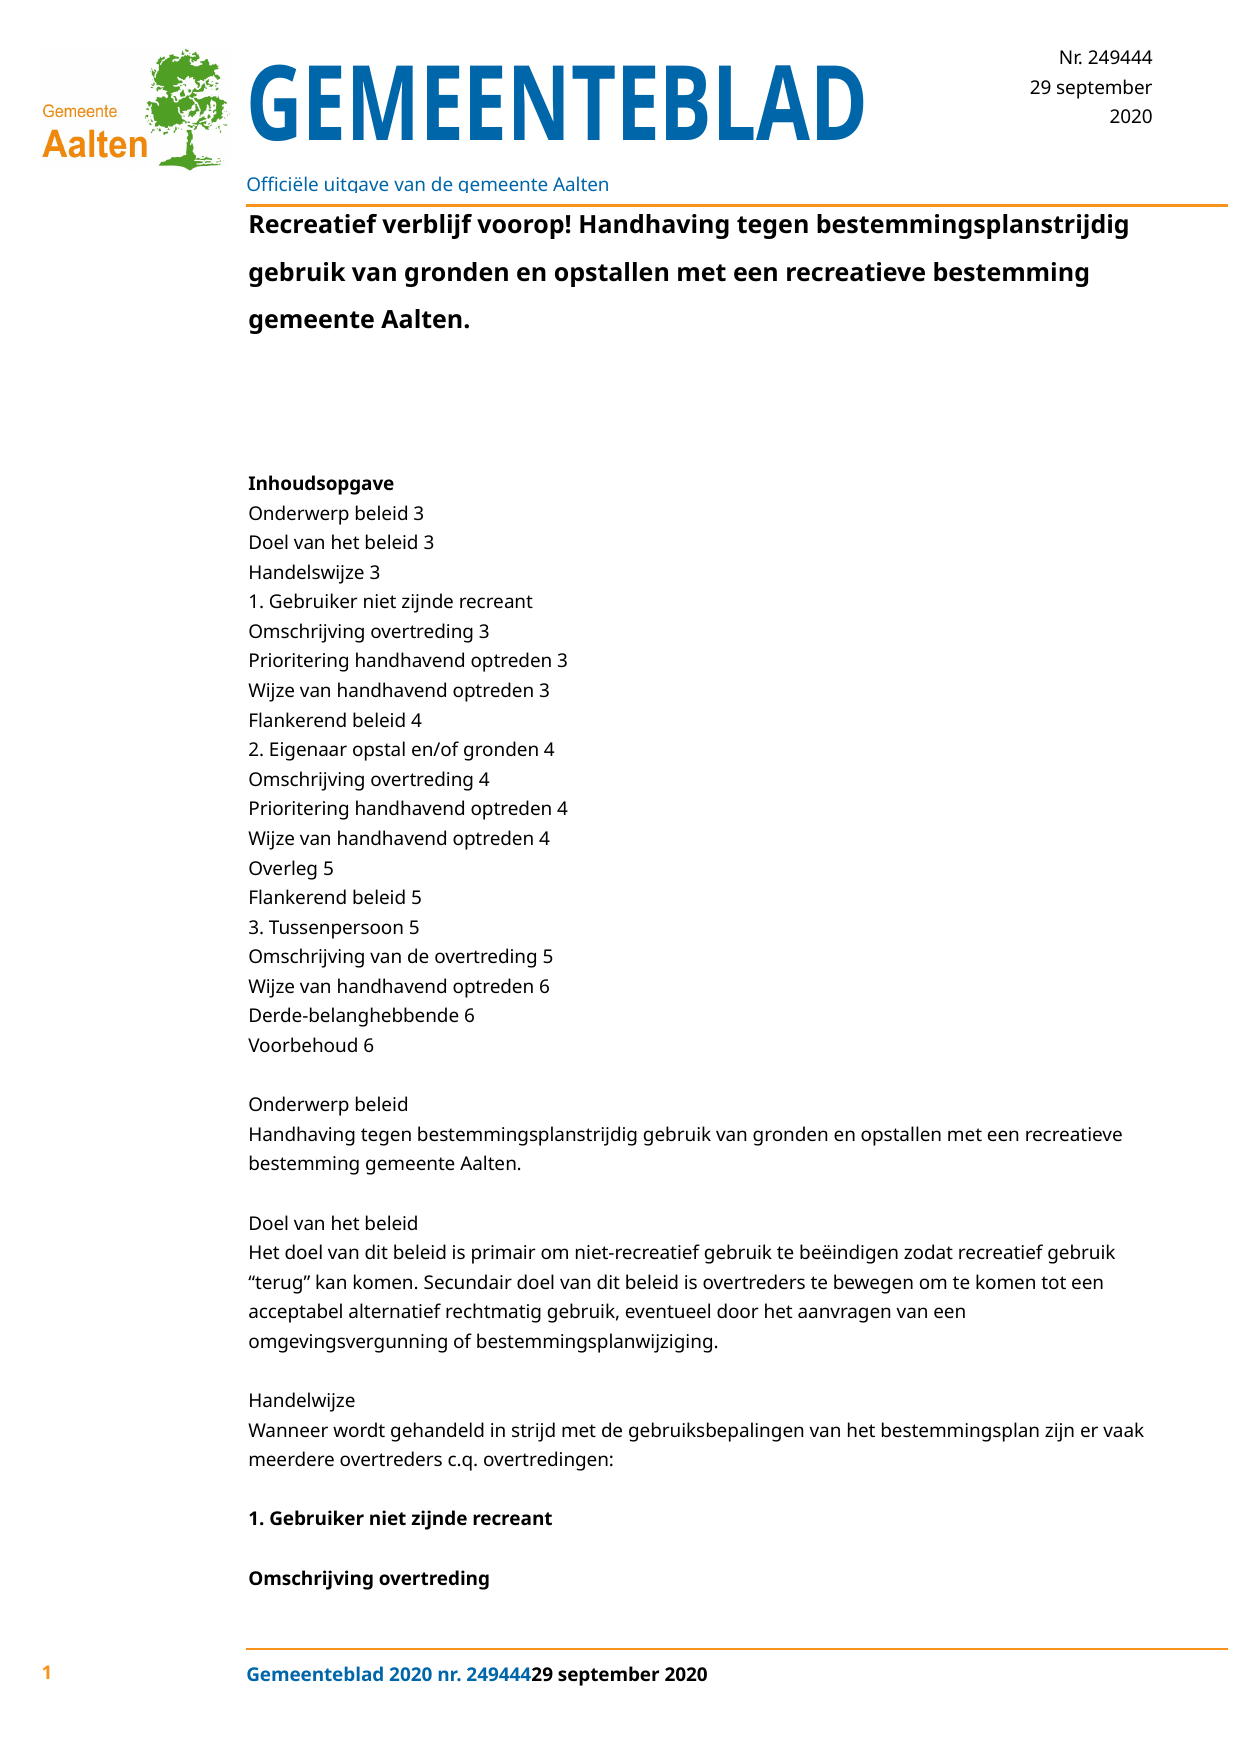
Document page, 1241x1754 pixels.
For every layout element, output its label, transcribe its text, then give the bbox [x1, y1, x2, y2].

text 3. Tussenpersoon 5 [248, 914, 1152, 939]
text Omschrijving overtreding 4 [248, 766, 1152, 792]
text Onderwerp beleid [248, 1091, 1152, 1117]
text Flankerend beleid 4 [248, 707, 1152, 732]
text Overleg 5 [248, 855, 1152, 880]
text Inhoudsopgave [248, 470, 1152, 496]
text Flankerend beleid 5 [248, 884, 1152, 910]
text 1. Gebruiker niet zijnde recreant [248, 588, 1152, 614]
picture [41, 47, 231, 172]
text Omschrijving overtreding 3 [248, 618, 1152, 644]
text Handhaving tegen bestemmingsplanstrijdig gebruik van gronden en opstallen met een recreatieve bestemming gemeente Aalten. [248, 1121, 1152, 1176]
text Prioritering handhavend optreden 3 [248, 648, 1152, 673]
text Doel van het beleid [248, 1210, 1152, 1235]
text Prioritering handhavend optreden 4 [248, 796, 1152, 821]
text Omschrijving overtreding [248, 1565, 1152, 1590]
text Omschrijving van de overtreding 5 [248, 943, 1152, 969]
text Het doel van dit beleid is primair om niet-recreatief gebruik te beëindigen zodat recreatief gebruik “terug” kan komen. Secundair doel van dit beleid is overtreders te bewegen om te komen tot een acceptabel alternatief rechtmatig gebruik, eventueel door het aanvragen van een omgevingsvergunning of bestemmingsplanwijziging. [248, 1239, 1152, 1354]
text 1. Gebruiker niet zijnde recreant [248, 1506, 1152, 1531]
text Handelwijze [248, 1387, 1152, 1413]
text Doel van het beleid 3 [248, 529, 1152, 555]
text Derde-belanghebbende 6 [248, 1003, 1152, 1028]
text Wanneer wordt gehandeld in strijd met de gebruiksbepalingen van het bestemmingsplan zijn er vaak meerdere overtreders c.q. overtredingen: [248, 1417, 1152, 1472]
text Wijze van handhavend optreden 6 [248, 973, 1152, 999]
text Handelswijze 3 [248, 559, 1152, 584]
text Onderwerp beleid 3 [248, 500, 1152, 525]
text Voorbehoud 6 [248, 1032, 1152, 1058]
text Recreatief verblijf voorop! Handhaving tegen bestemmingsplanstrijdig gebruik van gronden en opstallen met een recreatieve bestemming gemeente Aalten. [248, 207, 1152, 336]
text Wijze van handhavend optreden 3 [248, 677, 1152, 703]
text 2. Eigenaar opstal en/of gronden 4 [248, 736, 1152, 762]
text Wijze van handhavend optreden 4 [248, 825, 1152, 851]
